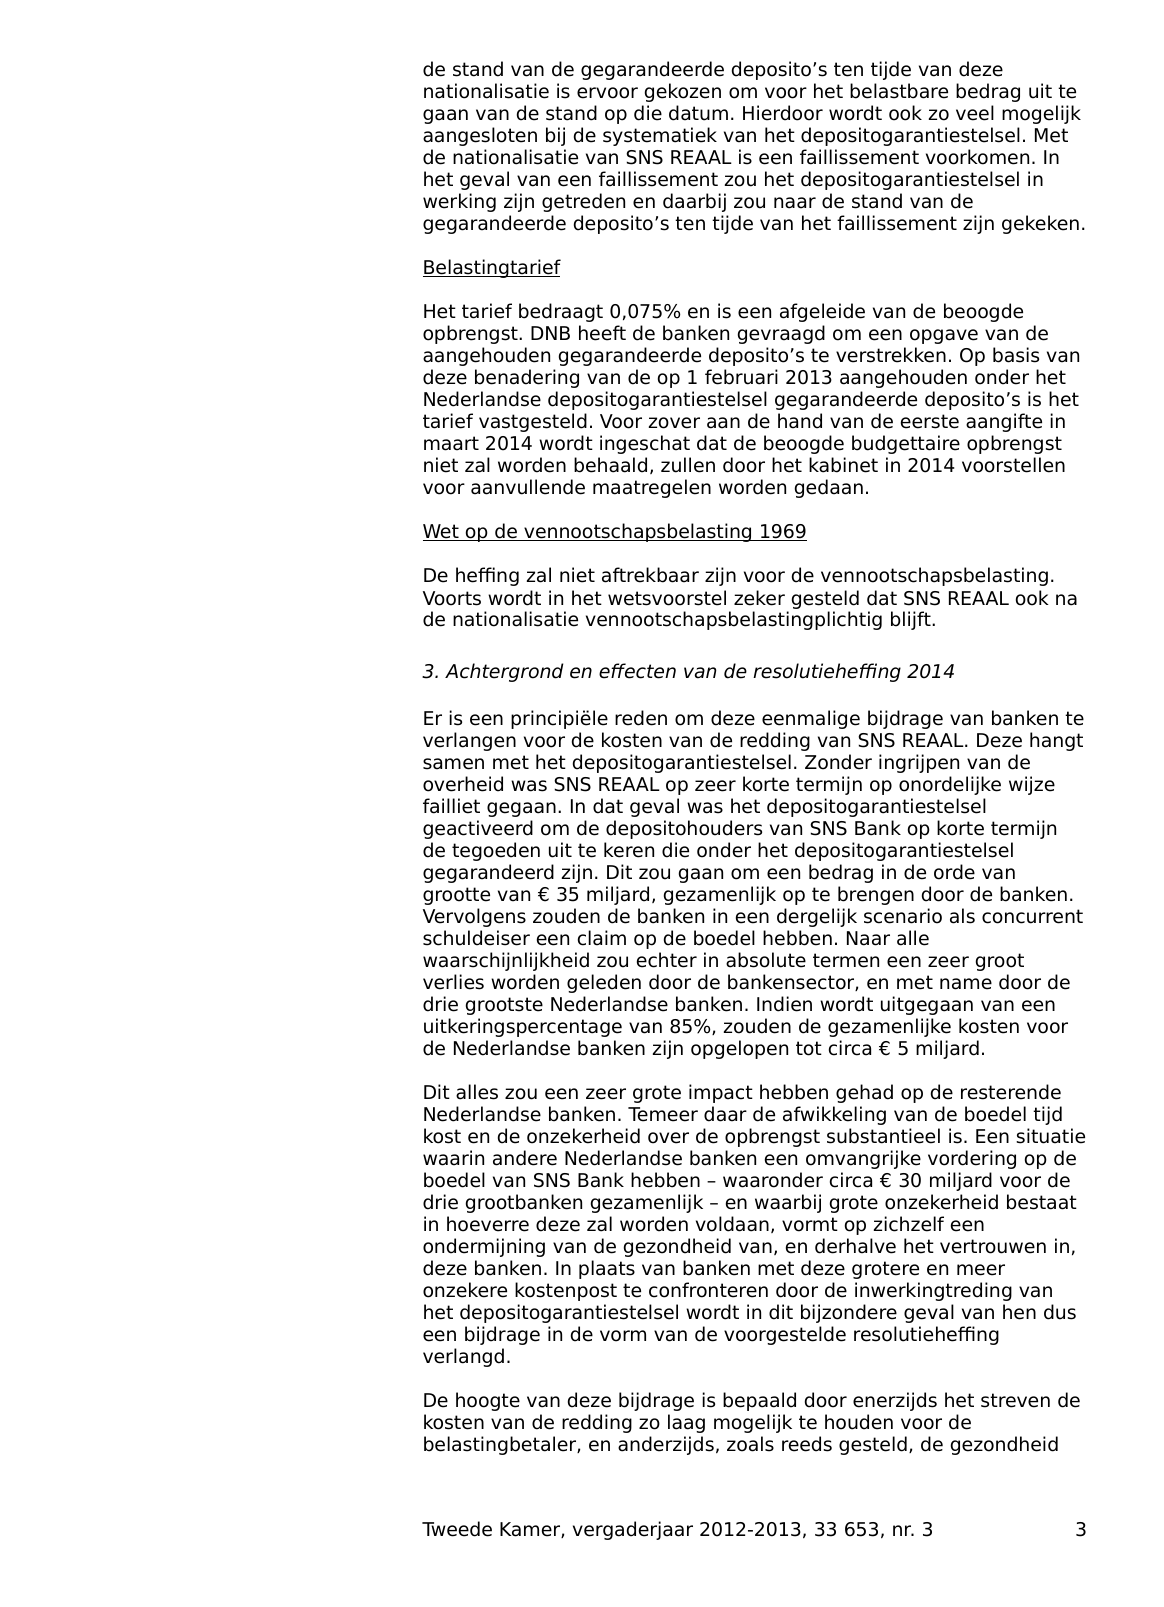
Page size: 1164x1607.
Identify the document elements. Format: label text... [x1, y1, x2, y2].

text Het tarief bedraagt 0,075% en is een afgeleide van de beoogde opbrengst. DNB heeft de banken gevraagd om een opgave van de aangehouden gegarandeerde deposito’s te verstrekken. Op basis van deze benadering van de op 1 februari 2013 aangehouden onder het Nederlandse depositogarantiestelsel gegarandeerde deposito’s is het tarief vastgesteld. Voor zover aan de hand van de eerste aangifte in maart 2014 wordt ingeschat dat de beoogde budgettaire opbrengst niet zal worden behaald, zullen door het kabinet in 2014 voorstellen voor aanvullende maatregelen worden gedaan. [422, 301, 1087, 499]
text Er is een principiële reden om deze eenmalige bijdrage van banken te verlangen voor de kosten van de redding van SNS REAAL. Deze hangt samen met het depositogarantiestelsel. Zonder ingrijpen van de overheid was SNS REAAL op zeer korte termijn op onordelijke wijze failliet gegaan. In dat geval was het depositogarantiestelsel geactiveerd om de depositohouders van SNS Bank op korte termijn de tegoeden uit te keren die onder het depositogarantiestelsel gegarandeerd zijn. Dit zou gaan om een bedrag in de orde van grootte van € 35 miljard, gezamenlijk op te brengen door de banken. Vervolgens zouden de banken in een dergelijk scenario als concurrent schuldeiser een claim op de boedel hebben. Naar alle waarschijnlijkheid zou echter in absolute termen een zeer groot verlies worden geleden door de bankensector, en met name door de drie grootste Nederlandse banken. Indien wordt uitgegaan van een uitkeringspercentage van 85%, zouden de gezamenlijke kosten voor de Nederlandse banken zijn opgelopen tot circa € 5 miljard. [422, 708, 1087, 1060]
subtitle Belastingtarief [422, 257, 1087, 279]
text De heffing zal niet aftrekbaar zijn voor de vennootschapsbelasting. Voorts wordt in het wetsvoorstel zeker gesteld dat SNS REAAL ook na de nationalisatie vennootschapsbelastingplichtig blijft. [422, 565, 1087, 631]
text de stand van de gegarandeerde deposito’s ten tijde van deze nationalisatie is ervoor gekozen om voor het belastbare bedrag uit te gaan van de stand op die datum. Hierdoor wordt ook zo veel mogelijk aangesloten bij de systematiek van het depositogarantiestelsel. Met de nationalisatie van SNS REAAL is een faillissement voorkomen. In het geval van een faillissement zou het depositogarantiestelsel in werking zijn getreden en daarbij zou naar de stand van de gegarandeerde deposito’s ten tijde van het faillissement zijn gekeken. [422, 59, 1087, 235]
subtitle 3. Achtergrond en effecten van de resolutieheffing 2014 [422, 661, 1087, 683]
text De hoogte van deze bijdrage is bepaald door enerzijds het streven de kosten van de redding zo laag mogelijk te houden voor de belastingbetaler, en anderzijds, zoals reeds gesteld, de gezondheid [422, 1390, 1087, 1456]
subtitle Wet op de vennootschapsbelasting 1969 [422, 521, 1087, 543]
text Dit alles zou een zeer grote impact hebben gehad op de resterende Nederlandse banken. Temeer daar de afwikkeling van de boedel tijd kost en de onzekerheid over de opbrengst substantieel is. Een situatie waarin andere Nederlandse banken een omvangrijke vordering op de boedel van SNS Bank hebben – waaronder circa € 30 miljard voor de drie grootbanken gezamenlijk – en waarbij grote onzekerheid bestaat in hoeverre deze zal worden voldaan, vormt op zichzelf een ondermijning van de gezondheid van, en derhalve het vertrouwen in, deze banken. In plaats van banken met deze grotere en meer onzekere kostenpost te confronteren door de inwerkingtreding van het depositogarantiestelsel wordt in dit bijzondere geval van hen dus een bijdrage in de vorm van de voorgestelde resolutieheffing verlangd. [422, 1082, 1087, 1368]
